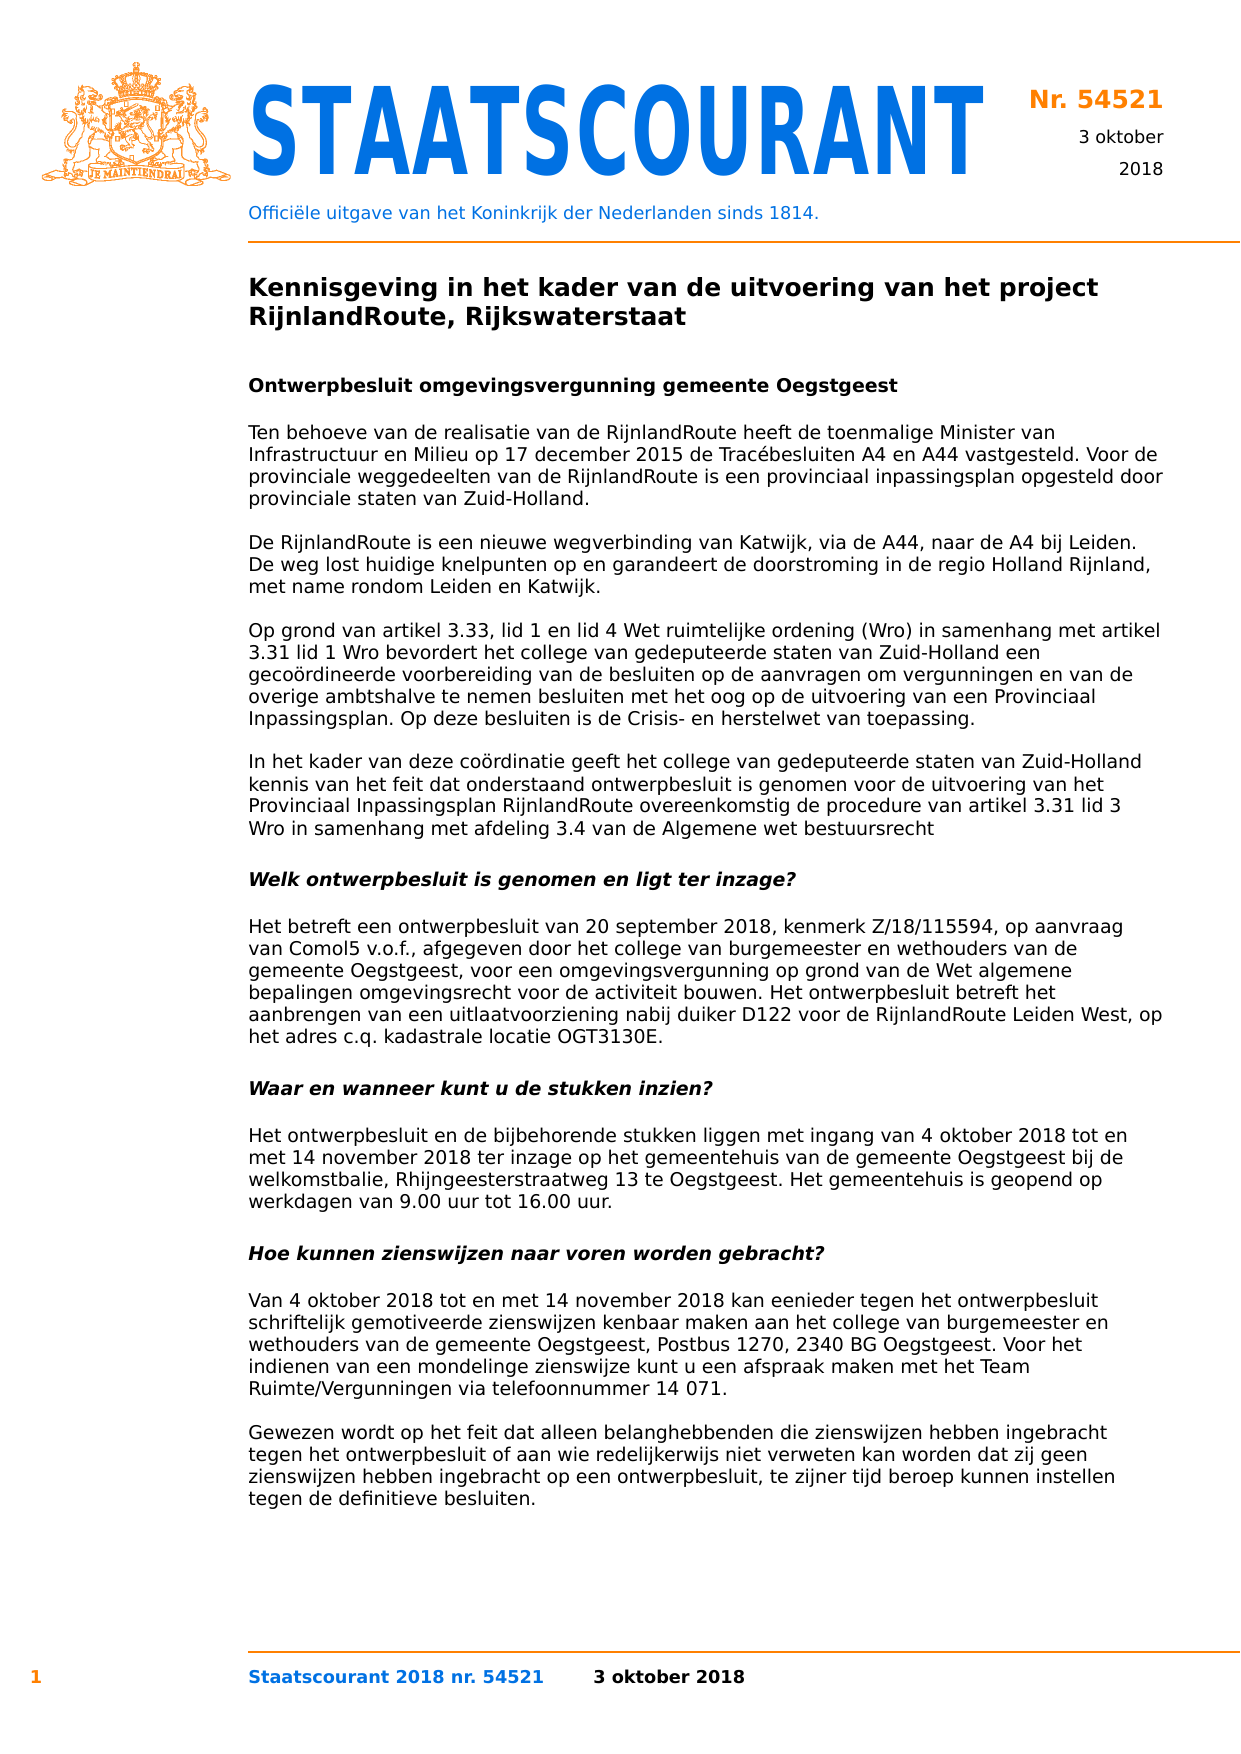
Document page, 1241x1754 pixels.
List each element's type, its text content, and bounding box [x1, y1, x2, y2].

table_header STAATSCOURANT [248, 62, 998, 203]
table_cell 2018 [998, 153, 1240, 203]
text Het betreft een ontwerpbesluit van 20 september 2018, kenmerk Z/18/115594, op aanvraag van Comol5 v.o.f., afgegeven door het college van burgemeester en wethouders van de gemeente Oegstgeest, voor een omgevingsvergunning op grond van de Wet algemene bepalingen omgevingsrecht voor de activiteit bouwen. Het ontwerpbesluit betreft het aanbrengen van een uitlaatvoorziening nabij duiker D122 voor de RijnlandRoute Leiden West, op het adres c.q. kadastrale locatie OGT3130E. [248, 916, 1163, 1048]
subtitle Kennisgeving in het kader van de uitvoering van het project RijnlandRoute, Rijkswaterstaat [248, 273, 1163, 331]
picture [41, 62, 231, 186]
text Ten behoeve van de realisatie van de RijnlandRoute heeft de toenmalige Minister van Infrastructuur en Milieu op 17 december 2015 de Tracébesluiten A4 en A44 vastgesteld. Voor de provinciale weggedeelten van de RijnlandRoute is een provinciaal inpassingsplan opgesteld door provinciale staten van Zuid-Holland. [248, 422, 1163, 510]
subtitle Welk ontwerpbesluit is genomen en ligt ter inzage? [248, 869, 1163, 891]
text In het kader van deze coördinatie geeft het college van gedeputeerde staten van Zuid-Holland kennis van het feit dat onderstaand ontwerpbesluit is genomen voor de uitvoering van het Provinciaal Inpassingsplan RijnlandRoute overeenkomstig de procedure van artikel 3.31 lid 3 Wro in samenhang met afdeling 3.4 van de Algemene wet bestuursrecht [248, 751, 1163, 839]
subtitle Hoe kunnen zienswijzen naar voren worden gebracht? [248, 1243, 1163, 1265]
text De RijnlandRoute is een nieuwe wegverbinding van Katwijk, via de A44, naar de A4 bij Leiden. De weg lost huidige knelpunten op en garandeert de doorstroming in de regio Holland Rijnland, met name rondom Leiden en Katwijk. [248, 532, 1163, 598]
table_header [25, 62, 248, 241]
text Het ontwerpbesluit en de bijbehorende stukken liggen met ingang van 4 oktober 2018 tot en met 14 november 2018 ter inzage op het gemeentehuis van de gemeente Oegstgeest bij de welkomstbalie, Rhijngeesterstraatweg 13 te Oegstgeest. Het gemeentehuis is geopend op werkdagen van 9.00 uur tot 16.00 uur. [248, 1125, 1163, 1213]
subtitle Ontwerpbesluit omgevingsvergunning gemeente Oegstgeest [248, 375, 1163, 397]
text Op grond van artikel 3.33, lid 1 en lid 4 Wet ruimtelijke ordening (Wro) in samenhang met artikel 3.31 lid 1 Wro bevordert het college van gedeputeerde staten van Zuid-Holland een gecoördineerde voorbereiding van de besluiten op de aanvragen om vergunningen en van de overige ambtshalve te nemen besluiten met het oog op de uitvoering van een Provinciaal Inpassingsplan. Op deze besluiten is de Crisis- en herstelwet van toepassing. [248, 620, 1163, 729]
table_cell Officiële uitgave van het Koninkrijk der Nederlanden sinds 1814. [248, 203, 1240, 241]
text Van 4 oktober 2018 tot en met 14 november 2018 kan eenieder tegen het ontwerpbesluit schriftelijk gemotiveerde zienswijzen kenbaar maken aan het college van burgemeester en wethouders van de gemeente Oegstgeest, Postbus 1270, 2340 BG Oegstgeest. Voor het indienen van een mondelinge zienswijze kunt u een afspraak maken met het Team Ruimte/Vergunningen via telefoonnummer 14 071. [248, 1290, 1163, 1400]
text Gewezen wordt op het feit dat alleen belanghebbenden die zienswijzen hebben ingebracht tegen het ontwerpbesluit of aan wie redelijkerwijs niet verweten kan worden dat zij geen zienswijzen hebben ingebracht op een ontwerpbesluit, te zijner tijd beroep kunnen instellen tegen de definitieve besluiten. [248, 1422, 1163, 1510]
table_header Nr. 54521 [998, 62, 1240, 121]
subtitle Waar en wanneer kunt u de stukken inzien? [248, 1078, 1163, 1100]
table_cell 3 oktober [998, 121, 1240, 153]
